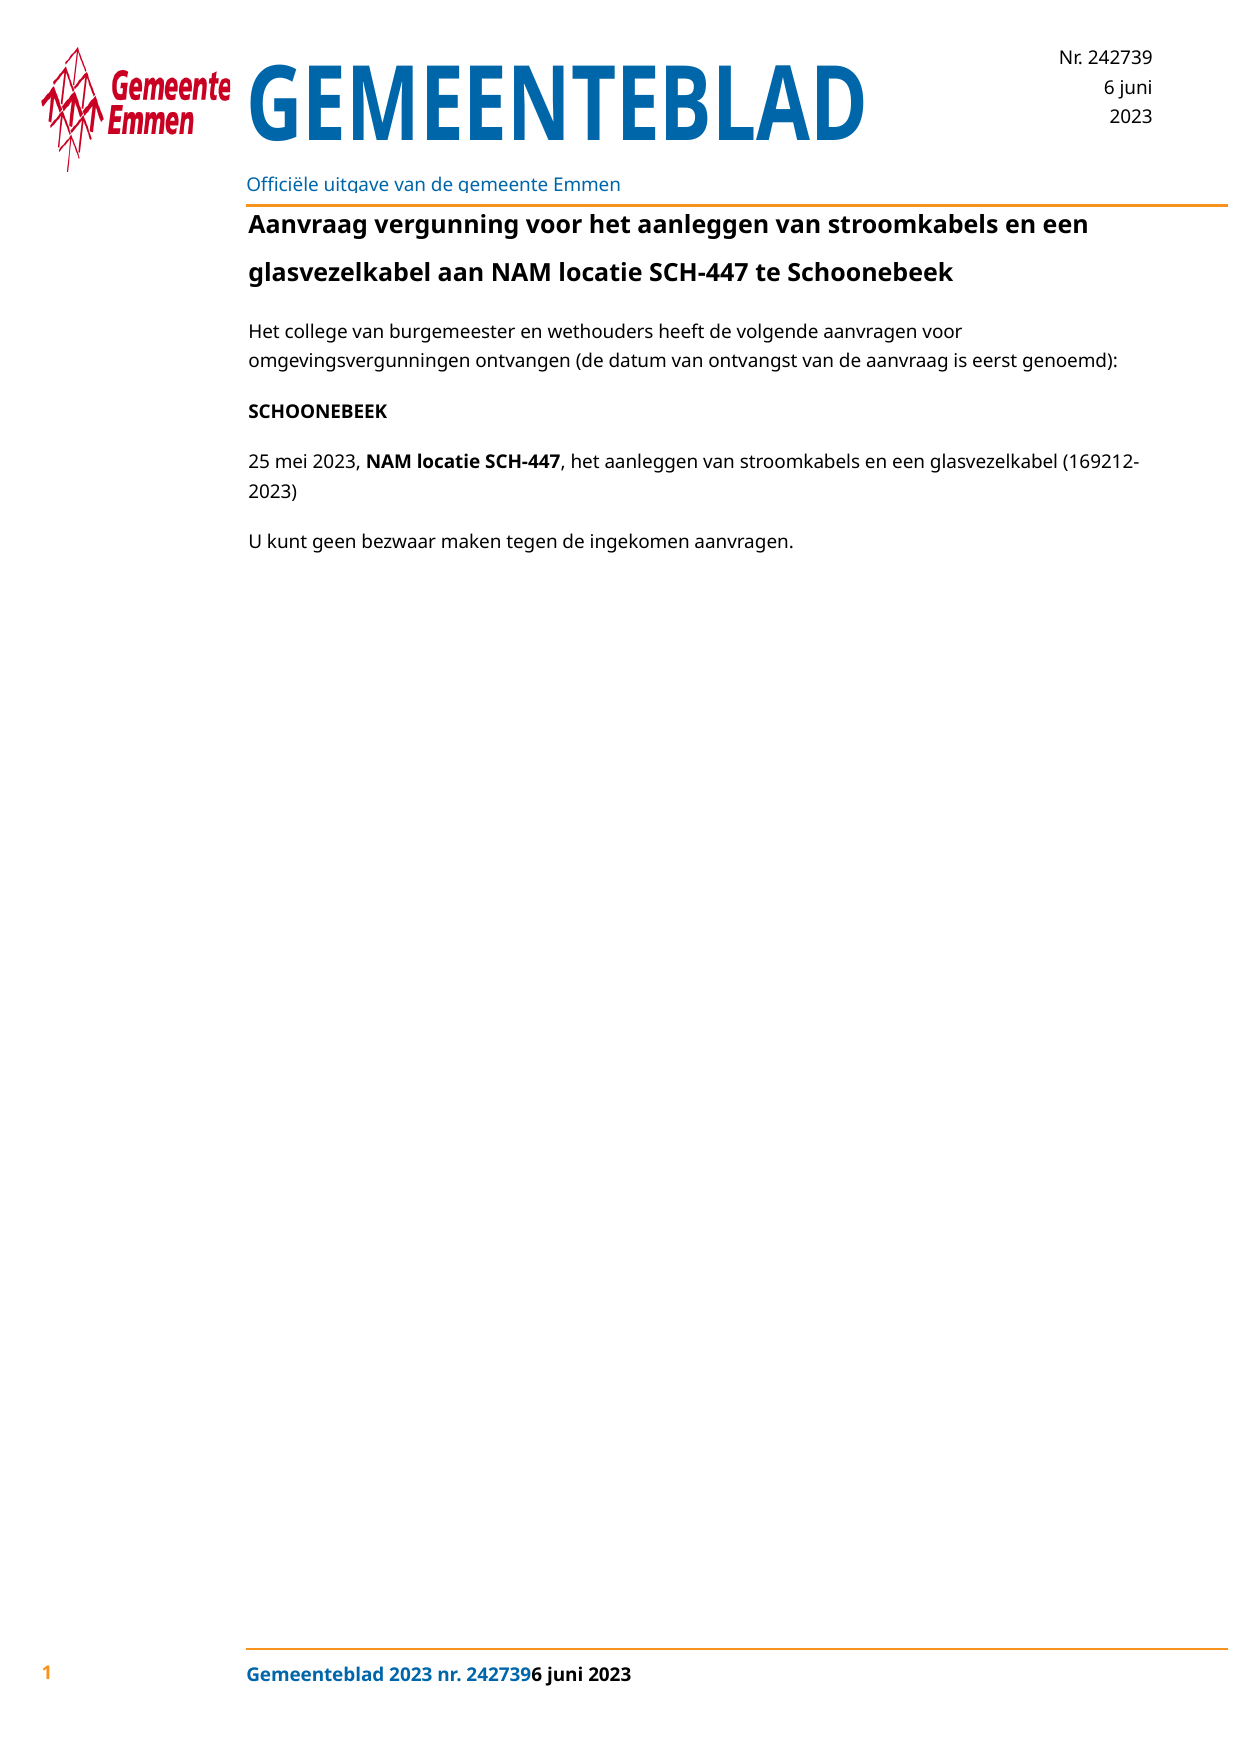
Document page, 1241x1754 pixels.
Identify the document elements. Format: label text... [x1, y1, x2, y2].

text SCHOONEBEEK [248, 398, 1152, 424]
text Het college van burgemeester en wethouders heeft de volgende aanvragen voor omgevingsvergunningen ontvangen (de datum van ontvangst van de aanvraag is eerst genoemd): [248, 318, 1152, 373]
text U kunt geen bezwaar maken tegen de ingekomen aanvragen. [248, 528, 1152, 554]
text 25 mei 2023, NAM locatie SCH-447, het aanleggen van stroomkabels en een glasvezelkabel (169212-2023) [248, 448, 1152, 504]
picture [41, 47, 231, 172]
text Aanvraag vergunning voor het aanleggen van stroomkabels en een glasvezelkabel aan NAM locatie SCH-447 te Schoonebeek [248, 207, 1152, 288]
